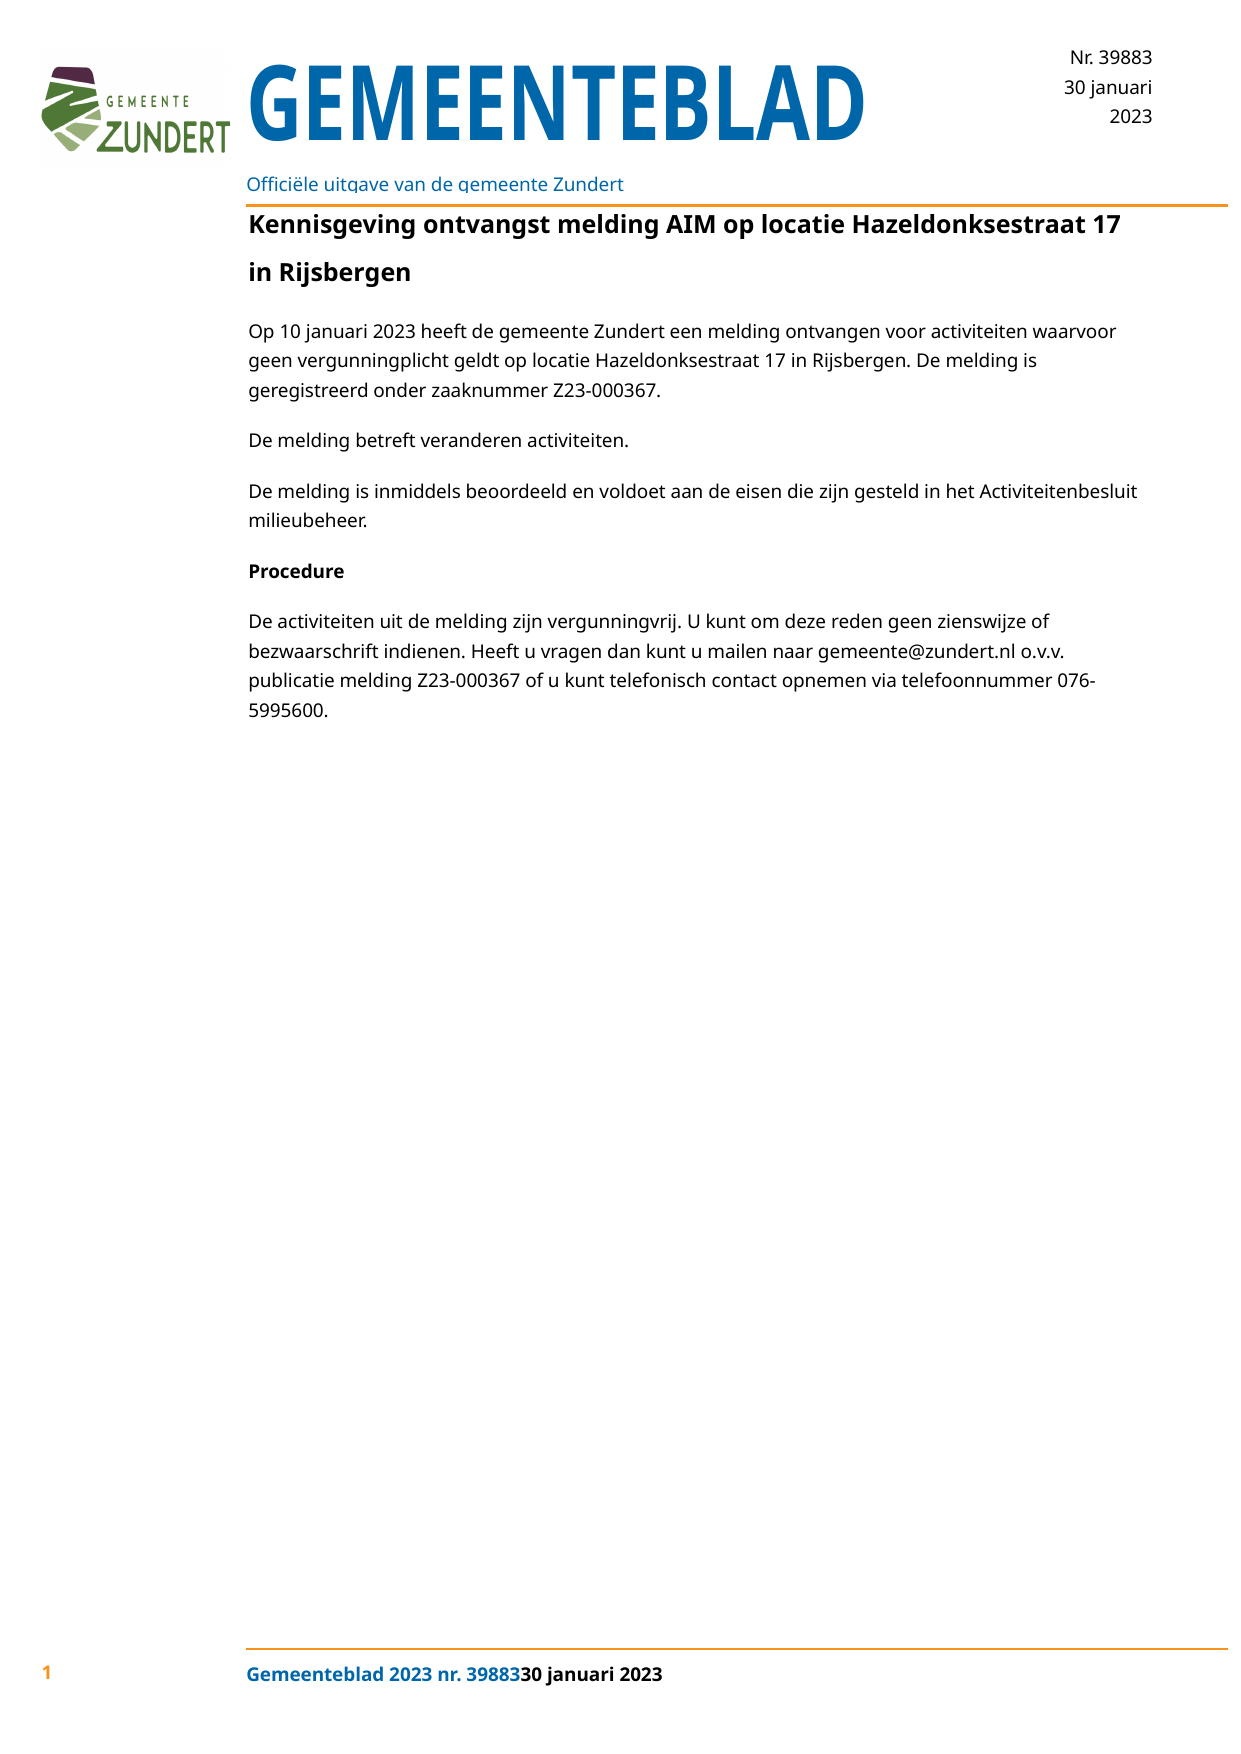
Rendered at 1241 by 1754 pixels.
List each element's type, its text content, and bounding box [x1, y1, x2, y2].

text De melding is inmiddels beoordeeld en voldoet aan de eisen die zijn gesteld in het Activiteitenbesluit milieubeheer. [248, 478, 1152, 533]
text Op 10 januari 2023 heeft de gemeente Zundert een melding ontvangen voor activiteiten waarvoor geen vergunningplicht geldt op locatie Hazeldonksestraat 17 in Rijsbergen. De melding is geregistreerd onder zaaknummer Z23-000367. [248, 318, 1152, 403]
text Kennisgeving ontvangst melding AIM op locatie Hazeldonksestraat 17 in Rijsbergen [248, 207, 1152, 288]
text Procedure [248, 558, 1152, 584]
picture [41, 47, 231, 172]
text De melding betreft veranderen activiteiten. [248, 427, 1152, 453]
text De activiteiten uit de melding zijn vergunningvrij. U kunt om deze reden geen zienswijze of bezwaarschrift indienen. Heeft u vragen dan kunt u mailen naar gemeente@zundert.nl o.v.v. publicatie melding Z23-000367 of u kunt telefonisch contact opnemen via telefoonnummer 076-5995600. [248, 608, 1152, 723]
